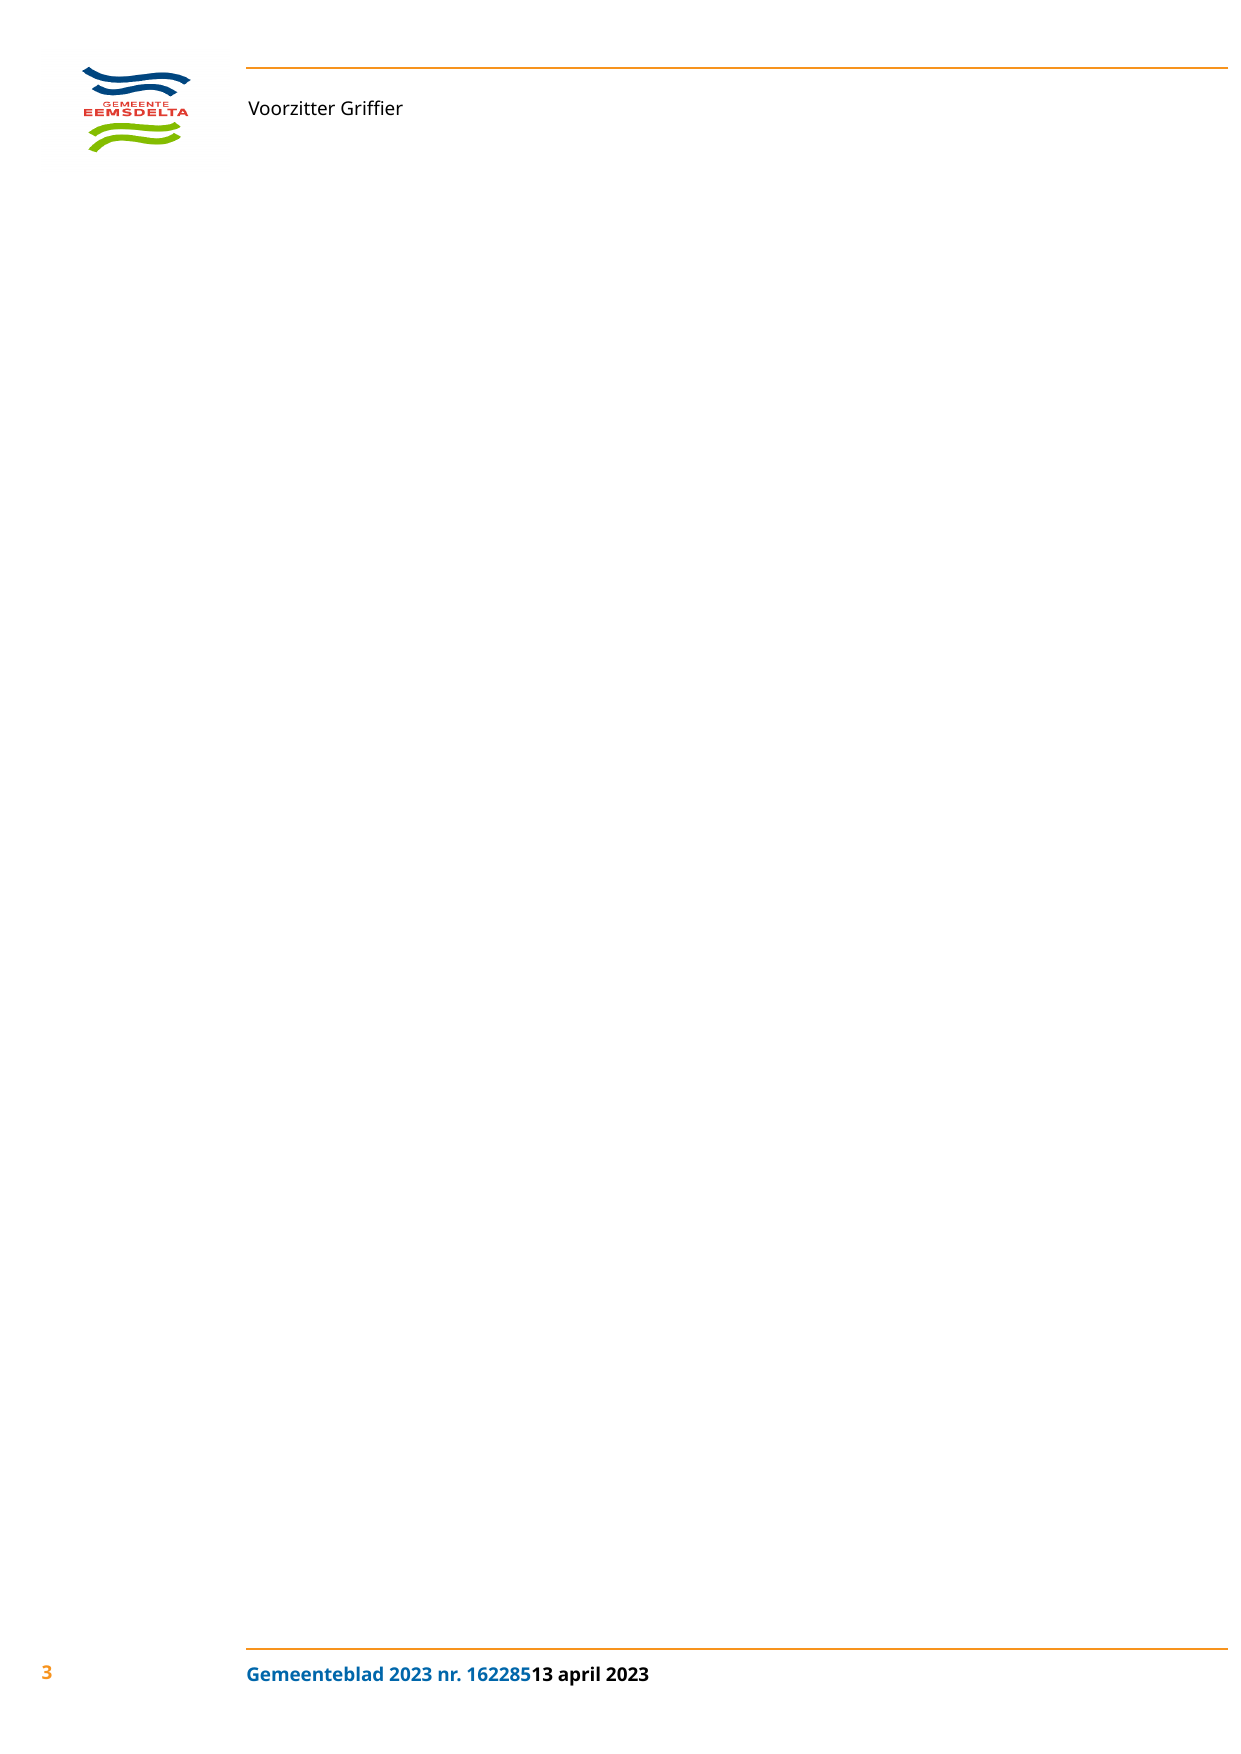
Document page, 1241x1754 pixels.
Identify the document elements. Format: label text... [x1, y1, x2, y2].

picture [41, 47, 231, 172]
text Voorzitter Griffier [248, 95, 1152, 121]
